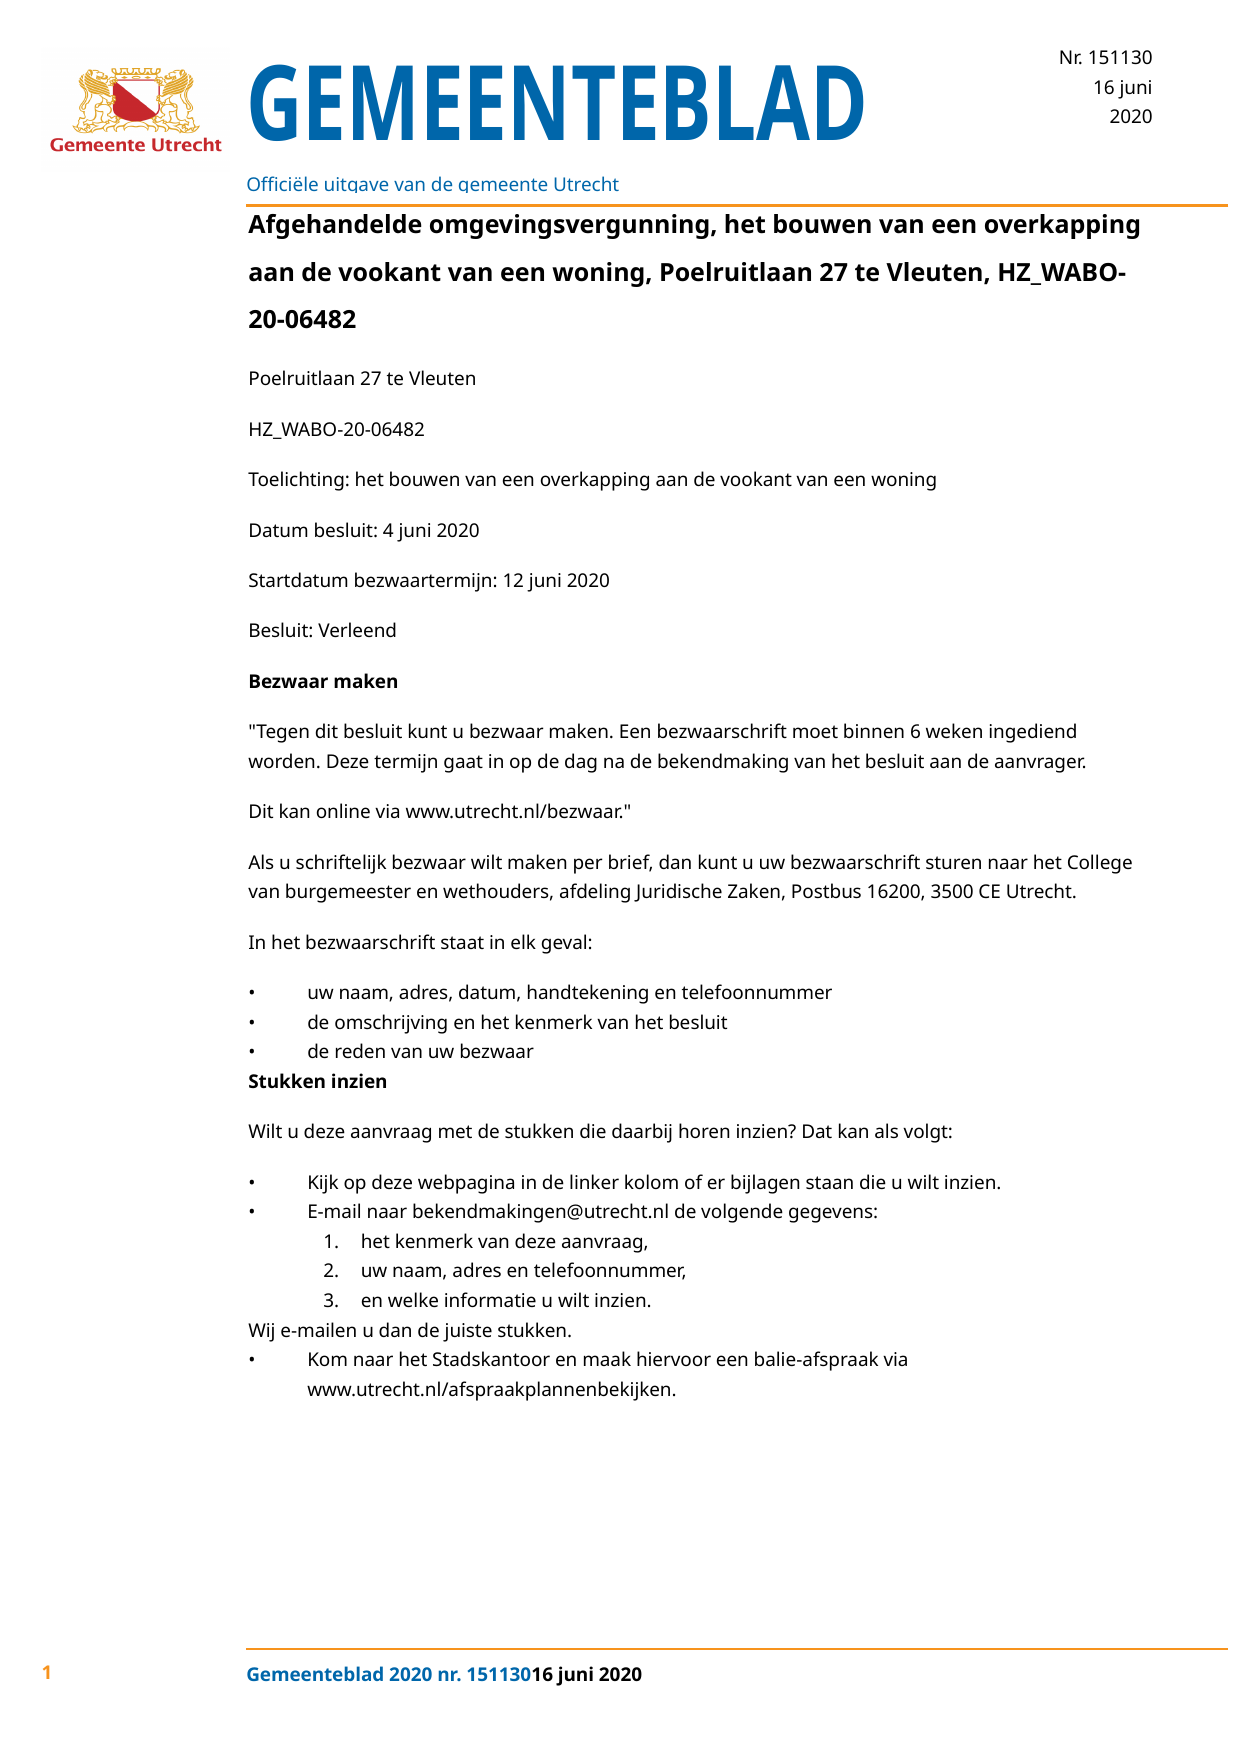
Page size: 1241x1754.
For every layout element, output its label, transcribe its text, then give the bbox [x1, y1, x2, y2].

text Toelichting: het bouwen van een overkapping aan de vookant van een woning [248, 466, 1152, 492]
list de reden van uw bezwaar [248, 1038, 1152, 1064]
text Als u schriftelijk bezwaar wilt maken per brief, dan kunt u uw bezwaarschrift sturen naar het College van burgemeester en wethouders, afdeling Juridische Zaken, Postbus 16200, 3500 CE Utrecht. [248, 849, 1152, 904]
text Dit kan online via www.utrecht.nl/bezwaar." [248, 798, 1152, 824]
text Afgehandelde omgevingsvergunning, het bouwen van een overkapping aan de vookant van een woning, Poelruitlaan 27 te Vleuten, HZ_WABO-20-06482 [248, 207, 1152, 336]
list het kenmerk van deze aanvraag, [323, 1228, 1152, 1254]
text Startdatum bezwaartermijn: 12 juni 2020 [248, 567, 1152, 593]
text Stukken inzien [248, 1068, 1152, 1094]
list Kom naar het Stadskantoor en maak hiervoor een balie-afspraak via www.utrecht.nl/afspraakplannenbekijken. [248, 1346, 1152, 1402]
text Besluit: Verleend [248, 618, 1152, 643]
list uw naam, adres en telefoonnummer, [323, 1258, 1152, 1283]
text "Tegen dit besluit kunt u bezwaar maken. Een bezwaarschrift moet binnen 6 weken ingediend worden. Deze termijn gaat in op de dag na de bekendmaking van het besluit aan de aanvrager. [248, 718, 1152, 774]
list en welke informatie u wilt inzien. [323, 1287, 1152, 1313]
text Datum besluit: 4 juni 2020 [248, 517, 1152, 542]
list de omschrijving en het kenmerk van het besluit [248, 1009, 1152, 1034]
text In het bezwaarschrift staat in elk geval: [248, 929, 1152, 954]
text Wij e-mailen u dan de juiste stukken. [248, 1317, 1152, 1342]
text HZ_WABO-20-06482 [248, 416, 1152, 442]
list E-mail naar bekendmakingen@utrecht.nl de volgende gegevens: [248, 1198, 1152, 1224]
picture [41, 47, 231, 172]
text Wilt u deze aanvraag met de stukken die daarbij horen inzien? Dat kan als volgt: [248, 1118, 1152, 1144]
list Kijk op deze webpagina in de linker kolom of er bijlagen staan die u wilt inzien. [248, 1169, 1152, 1194]
text Bezwaar maken [248, 668, 1152, 694]
text Poelruitlaan 27 te Vleuten [248, 366, 1152, 391]
list uw naam, adres, datum, handtekening en telefoonnummer [248, 979, 1152, 1005]
